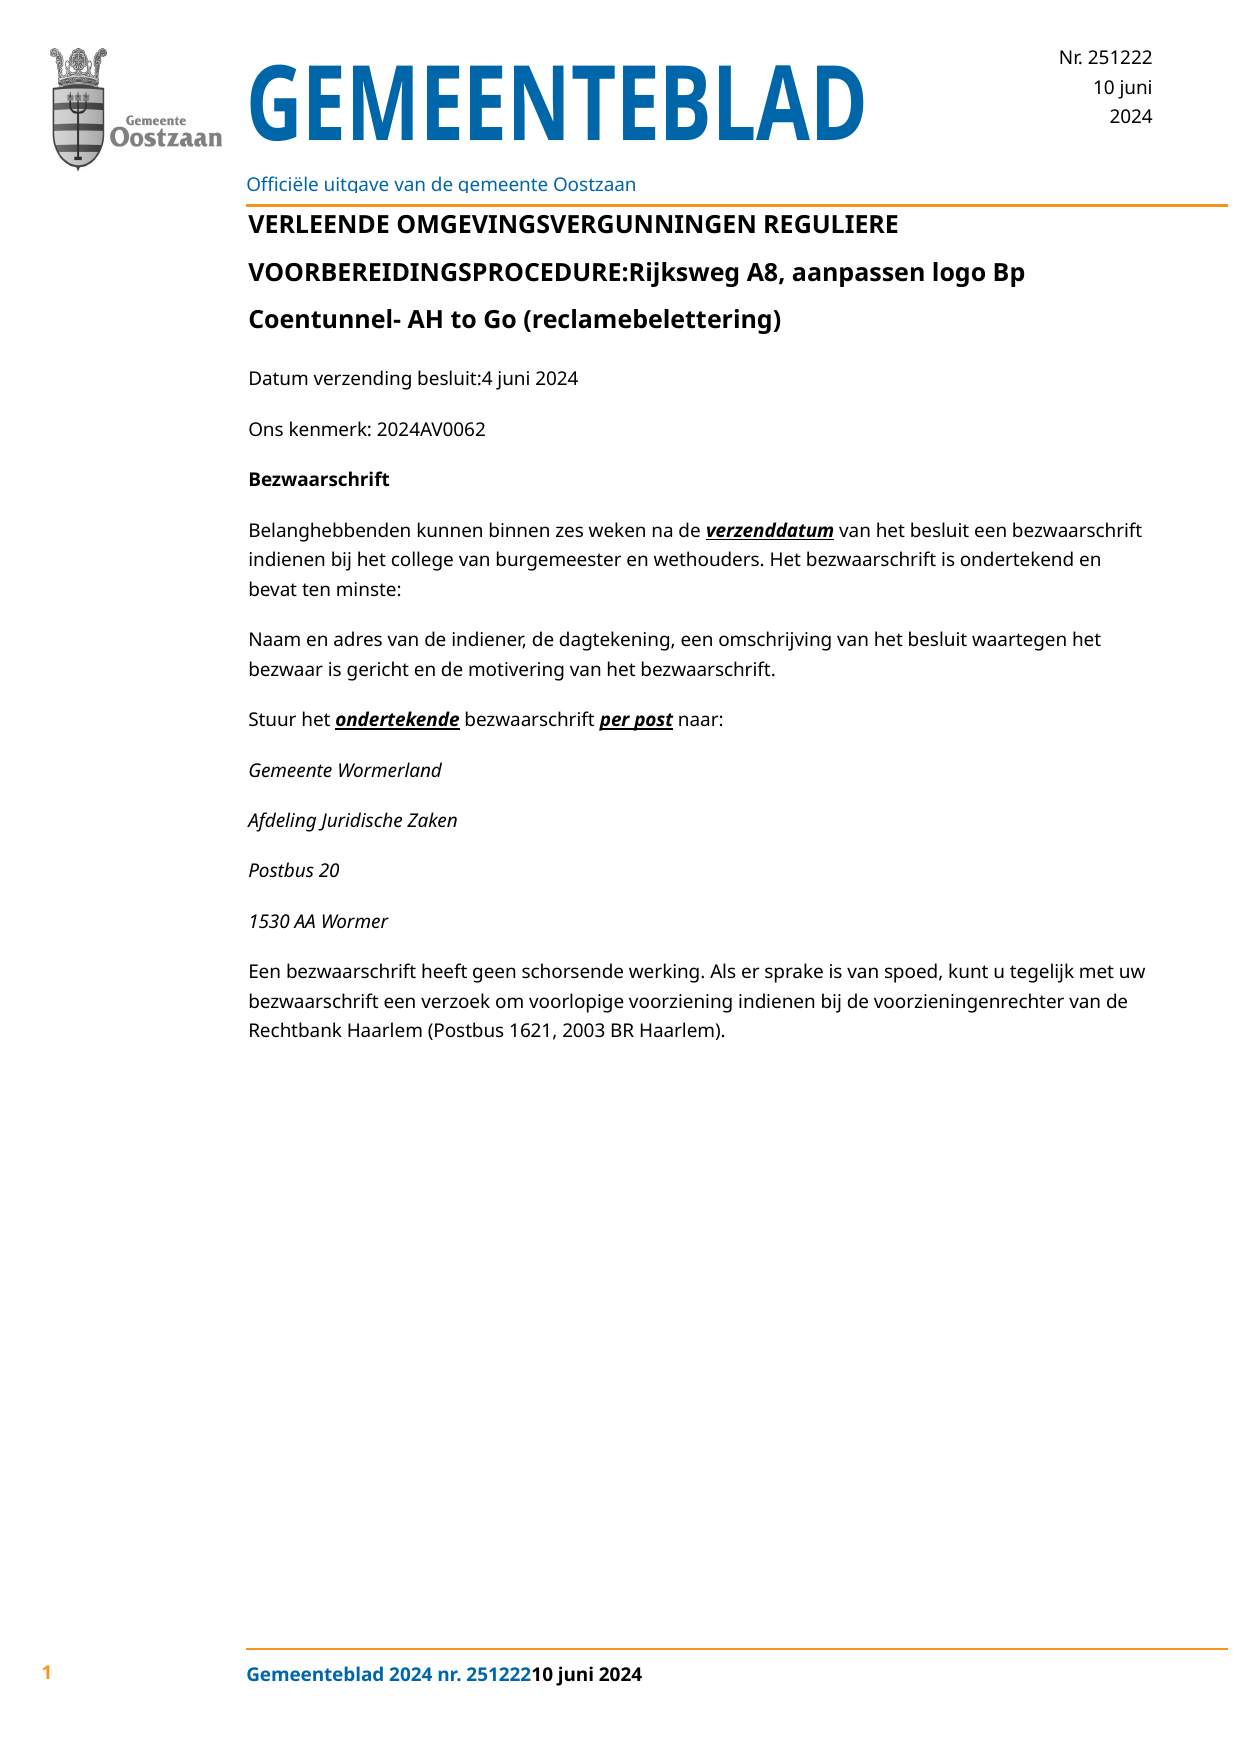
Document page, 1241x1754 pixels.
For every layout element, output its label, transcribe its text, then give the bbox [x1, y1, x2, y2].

text Een bezwaarschrift heeft geen schorsende werking. Als er sprake is van spoed, kunt u tegelijk met uw bezwaarschrift een verzoek om voorlopige voorziening indienen bij de voorzieningenrechter van de Rechtbank Haarlem (Postbus 1621, 2003 BR Haarlem). [248, 958, 1152, 1043]
text Datum verzending besluit:4 juni 2024 [248, 366, 1152, 391]
text Naam en adres van de indiener, de dagtekening, een omschrijving van het besluit waartegen het bezwaar is gericht en de motivering van het bezwaarschrift. [248, 626, 1152, 682]
text VERLEENDE OMGEVINGSVERGUNNINGEN REGULIERE VOORBEREIDINGSPROCEDURE:Rijksweg A8, aanpassen logo Bp Coentunnel- AH to Go (reclamebelettering) [248, 207, 1152, 336]
text Afdeling Juridische Zaken [248, 807, 1152, 833]
text Stuur het ondertekende bezwaarschrift per post naar: [248, 706, 1152, 732]
text Postbus 20 [248, 858, 1152, 883]
text Gemeente Wormerland [248, 757, 1152, 782]
text Bezwaarschrift [248, 466, 1152, 492]
text Belanghebbenden kunnen binnen zes weken na de verzenddatum van het besluit een bezwaarschrift indienen bij het college van burgemeester en wethouders. Het bezwaarschrift is ondertekend en bevat ten minste: [248, 517, 1152, 602]
picture [41, 47, 231, 172]
text 1530 AA Wormer [248, 908, 1152, 934]
text Ons kenmerk: 2024AV0062 [248, 416, 1152, 442]
